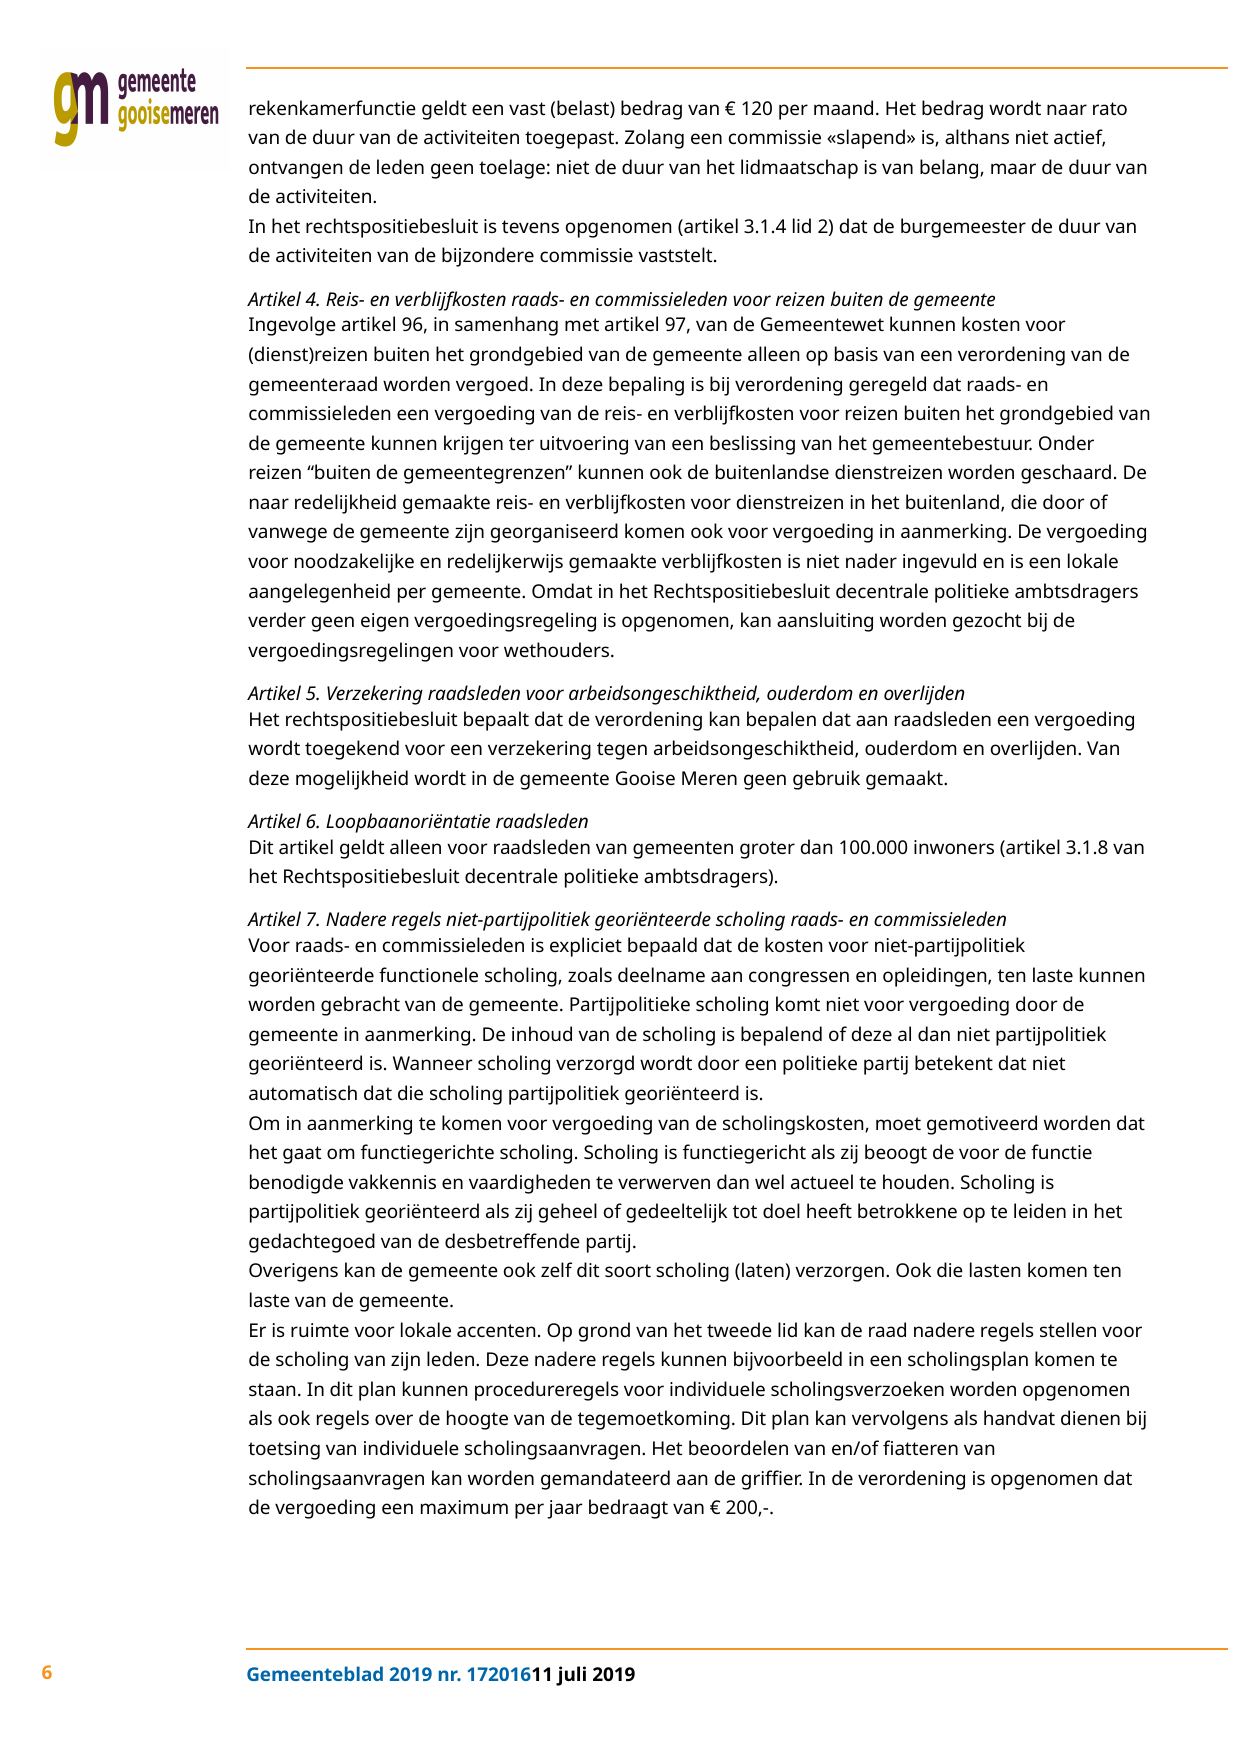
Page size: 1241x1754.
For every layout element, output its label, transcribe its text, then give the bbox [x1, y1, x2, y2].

text Het rechtspositiebesluit bepaalt dat de verordening kan bepalen dat aan raadsleden een vergoeding wordt toegekend voor een verzekering tegen arbeidsongeschiktheid, ouderdom en overlijden. Van deze mogelijkheid wordt in de gemeente Gooise Meren geen gebruik gemaakt. [248, 706, 1152, 791]
text Artikel 5. Verzekering raadsleden voor arbeidsongeschiktheid, ouderdom en overlijden [248, 680, 1152, 706]
picture [41, 47, 231, 172]
text Er is ruimte voor lokale accenten. Op grond van het tweede lid kan de raad nadere regels stellen voor de scholing van zijn leden. Deze nadere regels kunnen bijvoorbeeld in een scholingsplan komen te staan. In dit plan kunnen procedureregels voor individuele scholingsverzoeken worden opgenomen als ook regels over de hoogte van de tegemoetkoming. Dit plan kan vervolgens als handvat dienen bij toetsing van individuele scholingsaanvragen. Het beoordelen van en/of fiatteren van scholingsaanvragen kan worden gemandateerd aan de griffier. In de verordening is opgenomen dat de vergoeding een maximum per jaar bedraagt van € 200,-. [248, 1317, 1152, 1520]
text Artikel 7. Nadere regels niet-partijpolitiek georiënteerde scholing raads- en commissieleden [248, 907, 1152, 932]
text Overigens kan de gemeente ook zelf dit soort scholing (laten) verzorgen. Ook die lasten komen ten laste van de gemeente. [248, 1258, 1152, 1313]
text In het rechtspositiebesluit is tevens opgenomen (artikel 3.1.4 lid 2) dat de burgemeester de duur van de activiteiten van de bijzondere commissie vaststelt. [248, 213, 1152, 268]
text Dit artikel geldt alleen voor raadsleden van gemeenten groter dan 100.000 inwoners (artikel 3.1.8 van het Rechtspositiebesluit decentrale politieke ambtsdragers). [248, 834, 1152, 889]
text Ingevolge artikel 96, in samenhang met artikel 97, van de Gemeentewet kunnen kosten voor (dienst)reizen buiten het grondgebied van de gemeente alleen op basis van een verordening van de gemeenteraad worden vergoed. In deze bepaling is bij verordening geregeld dat raads- en commissieleden een vergoeding van de reis- en verblijfkosten voor reizen buiten het grondgebied van de gemeente kunnen krijgen ter uitvoering van een beslissing van het gemeentebestuur. Onder reizen “buiten de gemeentegrenzen” kunnen ook de buitenlandse dienstreizen worden geschaard. De naar redelijkheid gemaakte reis- en verblijfkosten voor dienstreizen in het buitenland, die door of vanwege de gemeente zijn georganiseerd komen ook voor vergoeding in aanmerking. De vergoeding voor noodzakelijke en redelijkerwijs gemaakte verblijfkosten is niet nader ingevuld en is een lokale aangelegenheid per gemeente. Omdat in het Rechtspositiebesluit decentrale politieke ambtsdragers verder geen eigen vergoedingsregeling is opgenomen, kan aansluiting worden gezocht bij de vergoedingsregelingen voor wethouders. [248, 312, 1152, 663]
text Voor raads- en commissieleden is expliciet bepaald dat de kosten voor niet-partijpolitiek georiënteerde functionele scholing, zoals deelname aan congressen en opleidingen, ten laste kunnen worden gebracht van de gemeente. Partijpolitieke scholing komt niet voor vergoeding door de gemeente in aanmerking. De inhoud van de scholing is bepalend of deze al dan niet partijpolitiek georiënteerd is. Wanneer scholing verzorgd wordt door een politieke partij betekent dat niet automatisch dat die scholing partijpolitiek georiënteerd is. [248, 932, 1152, 1106]
text Artikel 6. Loopbaanoriëntatie raadsleden [248, 808, 1152, 834]
text rekenkamerfunctie geldt een vast (belast) bedrag van € 120 per maand. Het bedrag wordt naar rato van de duur van de activiteiten toegepast. Zolang een commissie «slapend» is, althans niet actief, ontvangen de leden geen toelage: niet de duur van het lidmaatschap is van belang, maar de duur van de activiteiten. [248, 95, 1152, 209]
text Artikel 4. Reis- en verblijfkosten raads- en commissieleden voor reizen buiten de gemeente [248, 286, 1152, 312]
text Om in aanmerking te komen voor vergoeding van de scholingskosten, moet gemotiveerd worden dat het gaat om functiegerichte scholing. Scholing is functiegericht als zij beoogt de voor de functie benodigde vakkennis en vaardigheden te verwerven dan wel actueel te houden. Scholing is partijpolitiek georiënteerd als zij geheel of gedeeltelijk tot doel heeft betrokkene op te leiden in het gedachtegoed van de desbetreffende partij. [248, 1110, 1152, 1254]
